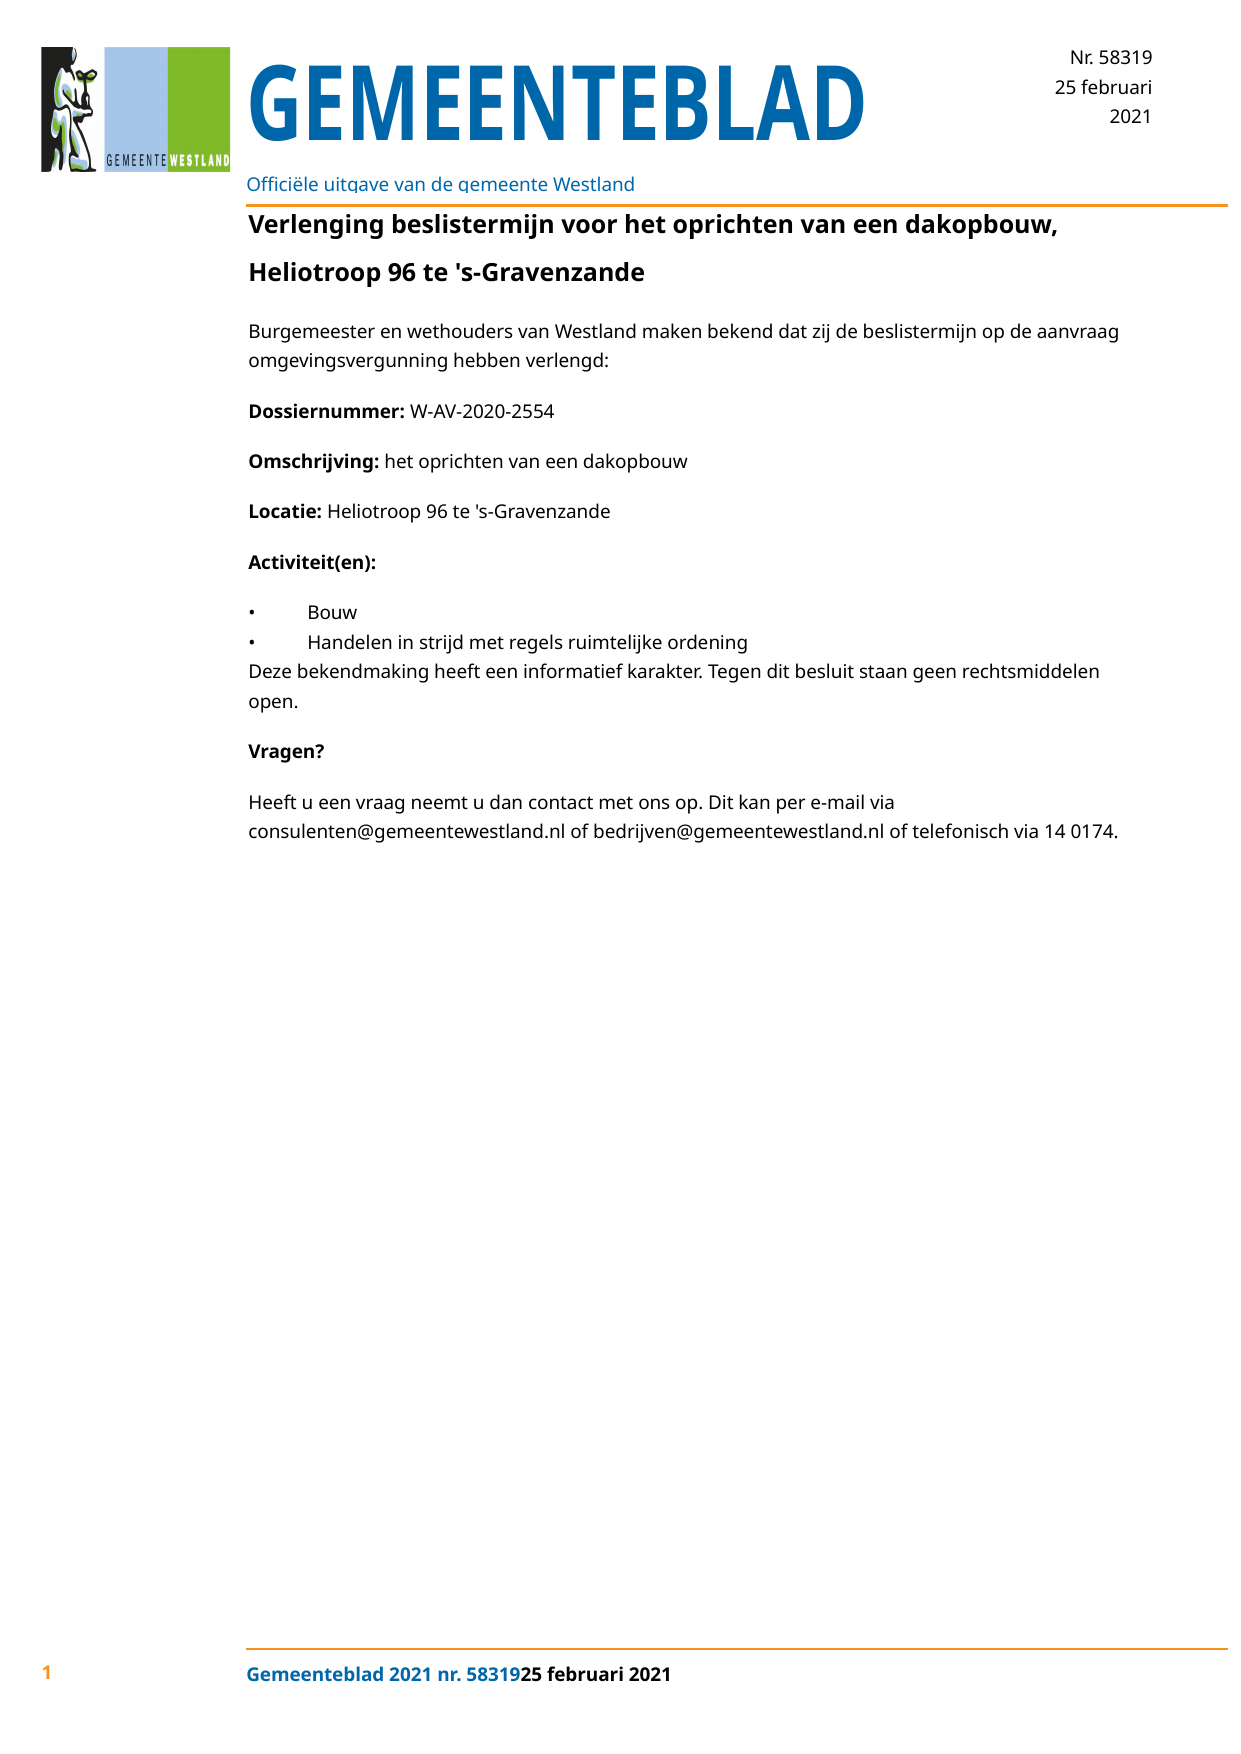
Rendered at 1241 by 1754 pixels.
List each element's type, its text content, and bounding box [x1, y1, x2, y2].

text Dossiernummer: W-AV-2020-2554 [248, 398, 1152, 424]
list Handelen in strijd met regels ruimtelijke ordening [248, 629, 1152, 655]
text Omschrijving: het oprichten van een dakopbouw [248, 448, 1152, 474]
text Vragen? [248, 739, 1152, 764]
text Locatie: Heliotroop 96 te 's-Gravenzande [248, 499, 1152, 524]
text Heeft u een vraag neemt u dan contact met ons op. Dit kan per e-mail via consulenten@gemeentewestland.nl of bedrijven@gemeentewestland.nl of telefonisch via 14 0174. [248, 789, 1152, 844]
list Bouw [248, 599, 1152, 625]
picture [41, 47, 231, 172]
text Activiteit(en): [248, 549, 1152, 575]
text Verlenging beslistermijn voor het oprichten van een dakopbouw, Heliotroop 96 te 's-Gravenzande [248, 207, 1152, 288]
text Deze bekendmaking heeft een informatief karakter. Tegen dit besluit staan geen rechtsmiddelen open. [248, 659, 1152, 714]
text Burgemeester en wethouders van Westland maken bekend dat zij de beslistermijn op de aanvraag omgevingsvergunning hebben verlengd: [248, 318, 1152, 373]
